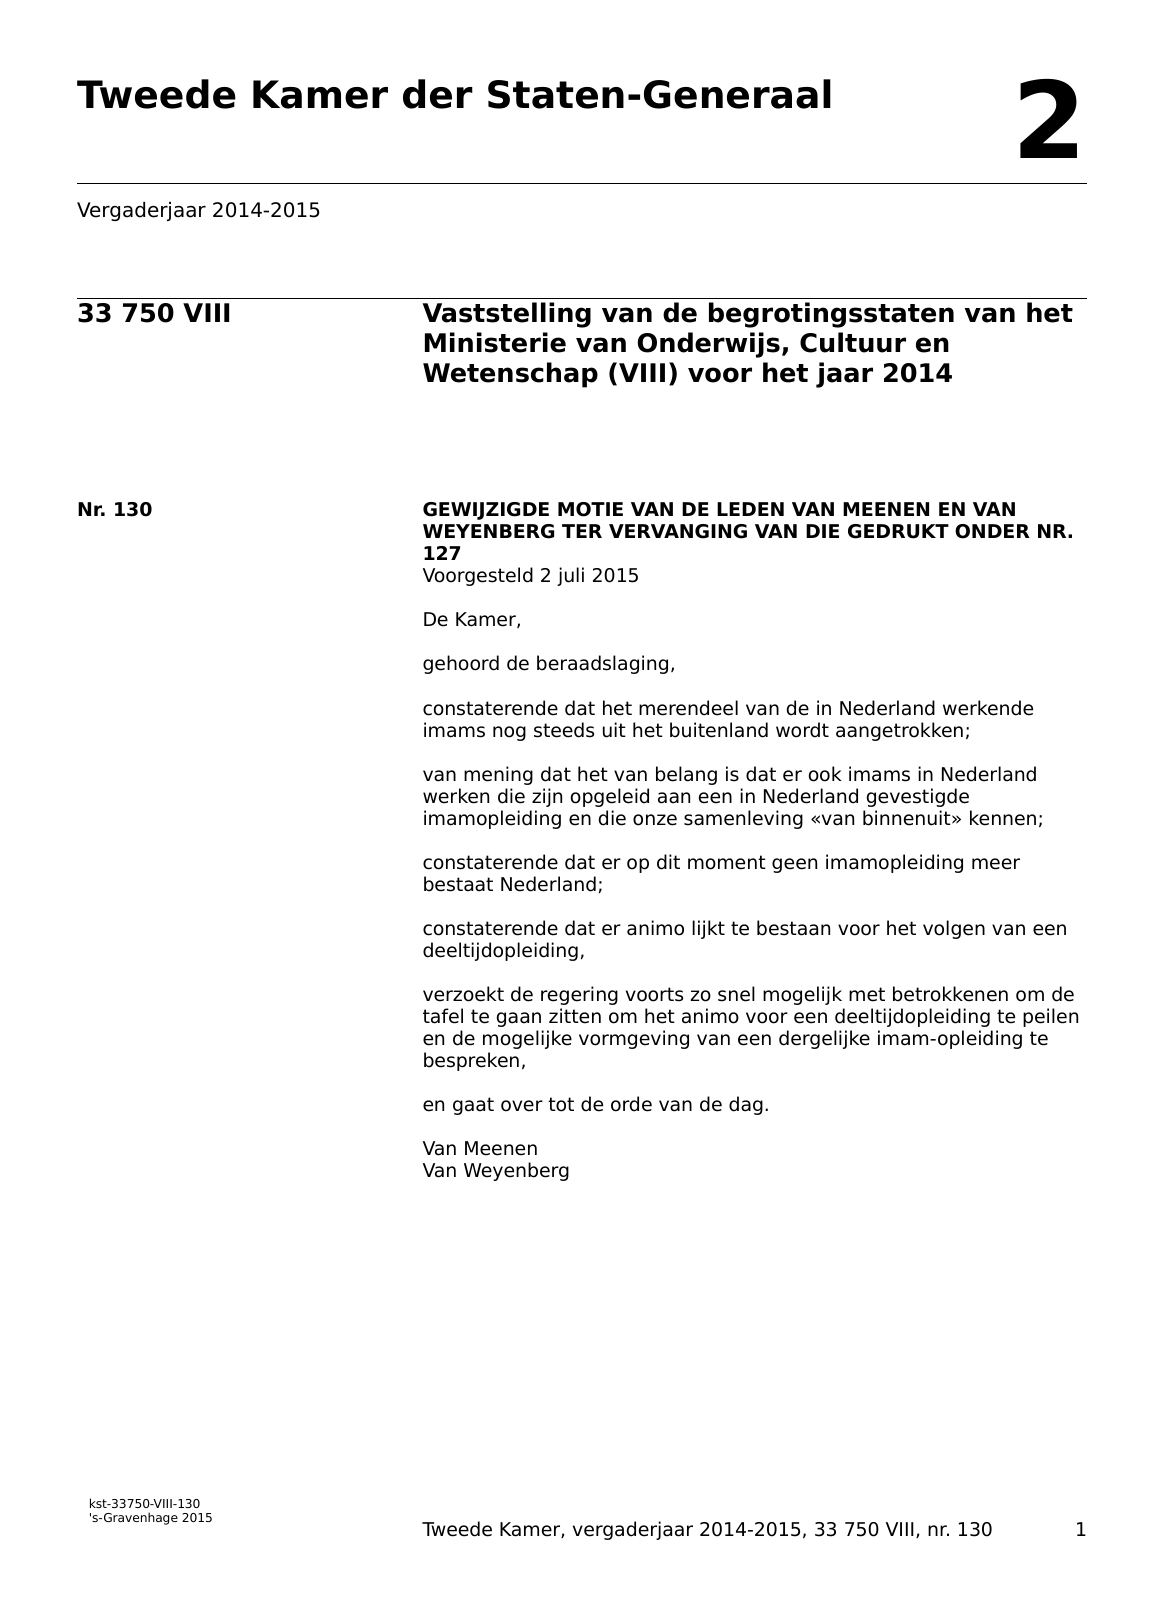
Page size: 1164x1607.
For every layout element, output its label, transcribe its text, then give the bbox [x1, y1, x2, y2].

text 's-Gravenhage 2015 [88, 1511, 323, 1525]
subtitle 33 750 VIII Vaststelling van de begrotingsstaten van het Ministerie van Onderwijs, Cultuur en Wetenschap (VIII) voor het jaar 2014 [77, 299, 1087, 388]
text constaterende dat er animo lijkt te bestaan voor het volgen van een deeltijdopleiding, [422, 918, 1087, 962]
table_header 2 [886, 59, 1087, 183]
text De Kamer, [422, 609, 1087, 631]
text verzoekt de regering voorts zo snel mogelijk met betrokkenen om de tafel te gaan zitten om het animo voor een deeltijdopleiding te peilen en de mogelijke vormgeving van een dergelijke imam-opleiding te bespreken, [422, 984, 1087, 1072]
table_cell Vergaderjaar 2014-2015 [77, 184, 1087, 298]
table_header Tweede Kamer der Staten-Generaal [77, 59, 886, 183]
text kst-33750-VIII-130 [88, 1497, 323, 1511]
text constaterende dat er op dit moment geen imamopleiding meer bestaat Nederland; [422, 852, 1087, 896]
text van mening dat het van belang is dat er ook imams in Nederland werken die zijn opgeleid aan een in Nederland gevestigde imamopleiding en die onze samenleving «van binnenuit» kennen; [422, 764, 1087, 829]
subtitle Nr. 130 GEWIJZIGDE MOTIE VAN DE LEDEN VAN MEENEN EN VAN WEYENBERG TER VERVANGING VAN DIE GEDRUKT ONDER NR. 127 [77, 499, 1087, 565]
text Voorgesteld 2 juli 2015 [422, 565, 1087, 587]
text Van Meenen [422, 1138, 1087, 1160]
text en gaat over tot de orde van de dag. [422, 1094, 1087, 1116]
text constaterende dat het merendeel van de in Nederland werkende imams nog steeds uit het buitenland wordt aangetrokken; [422, 697, 1087, 741]
text Van Weyenberg [422, 1160, 1087, 1182]
text gehoord de beraadslaging, [422, 653, 1087, 675]
